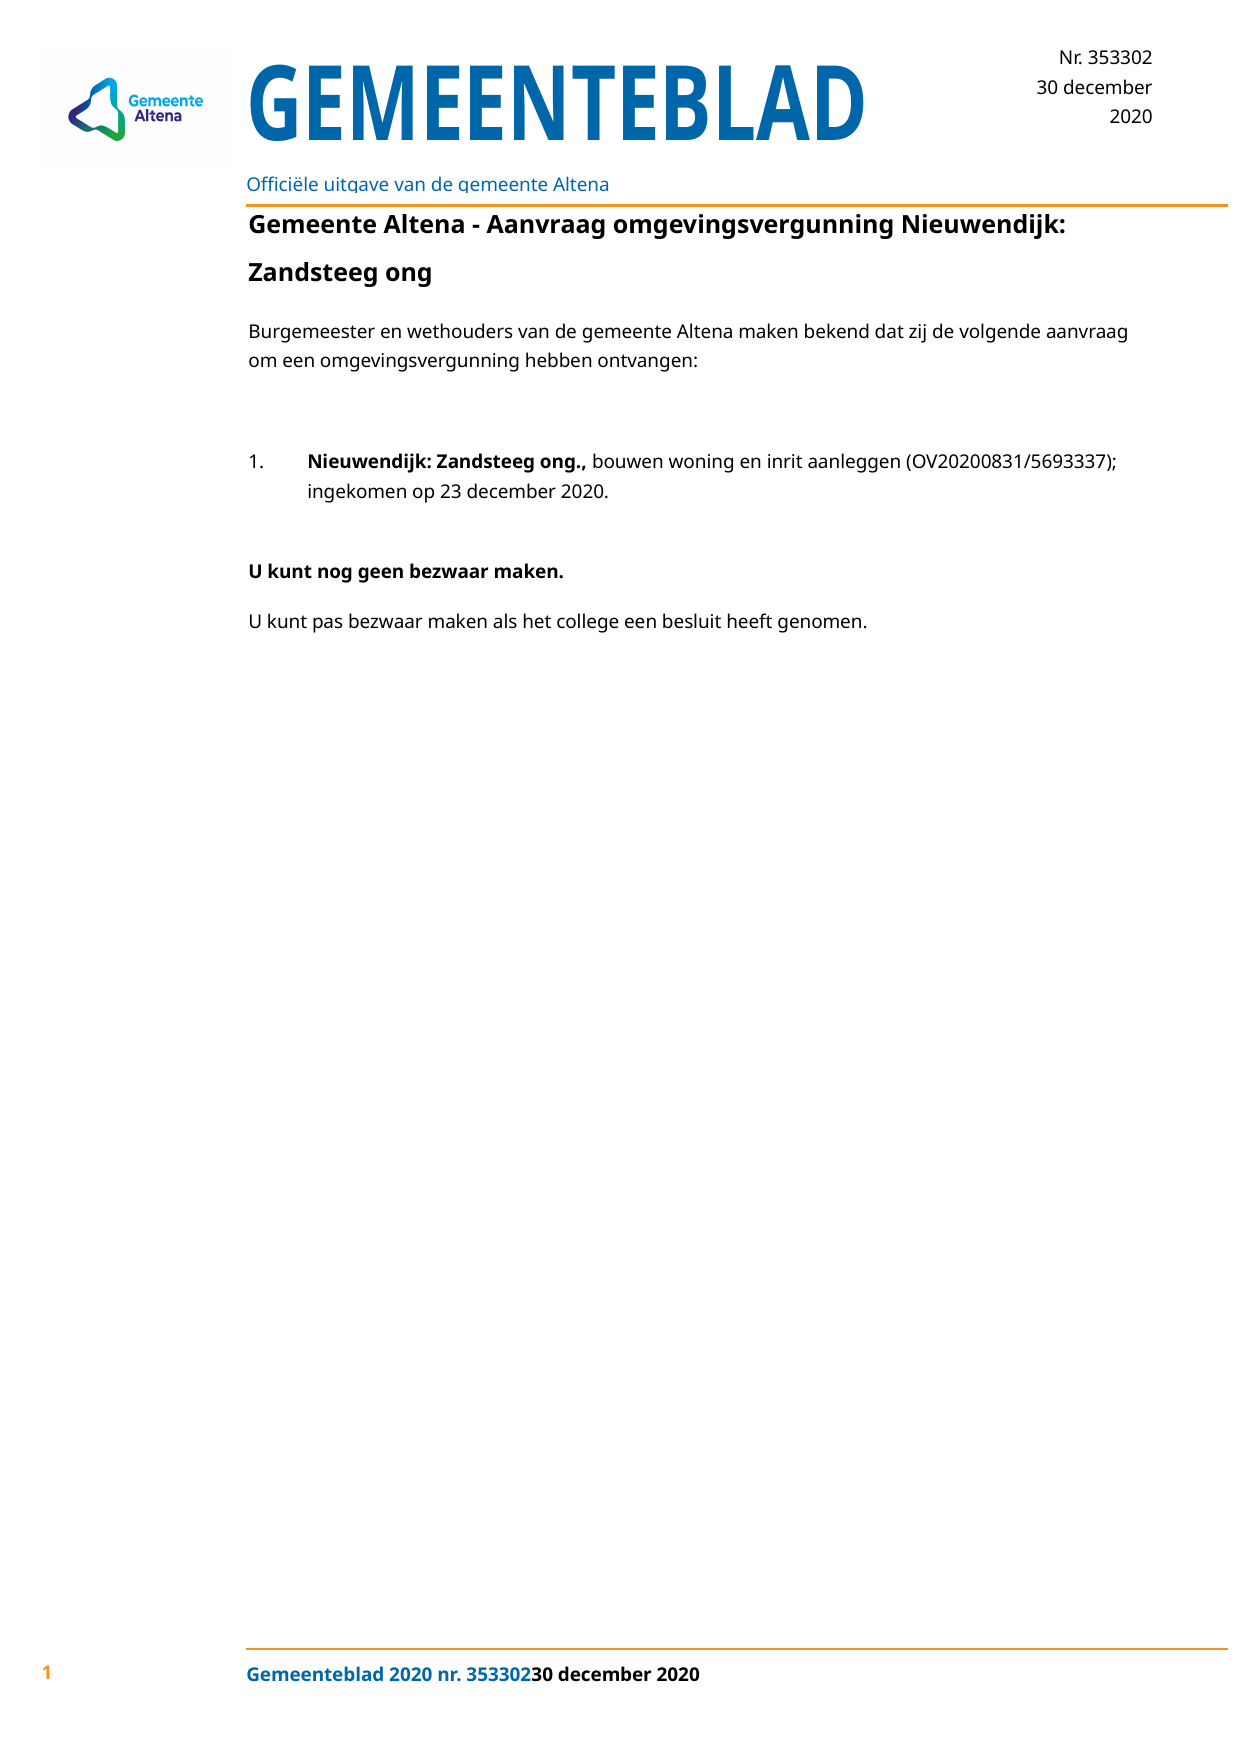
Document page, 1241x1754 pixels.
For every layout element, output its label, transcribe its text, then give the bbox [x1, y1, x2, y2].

picture [41, 47, 231, 172]
text U kunt nog geen bezwaar maken. [248, 558, 1152, 584]
text U kunt pas bezwaar maken als het college een besluit heeft genomen. [248, 608, 1152, 634]
text Gemeente Altena - Aanvraag omgevingsvergunning Nieuwendijk: Zandsteeg ong [248, 207, 1152, 288]
text Burgemeester en wethouders van de gemeente Altena maken bekend dat zij de volgende aanvraag om een omgevingsvergunning hebben ontvangen: [248, 318, 1152, 373]
list Nieuwendijk: Zandsteeg ong., bouwen woning en inrit aanleggen (OV20200831/5693337); ingekomen op 23 december 2020. [248, 448, 1152, 504]
